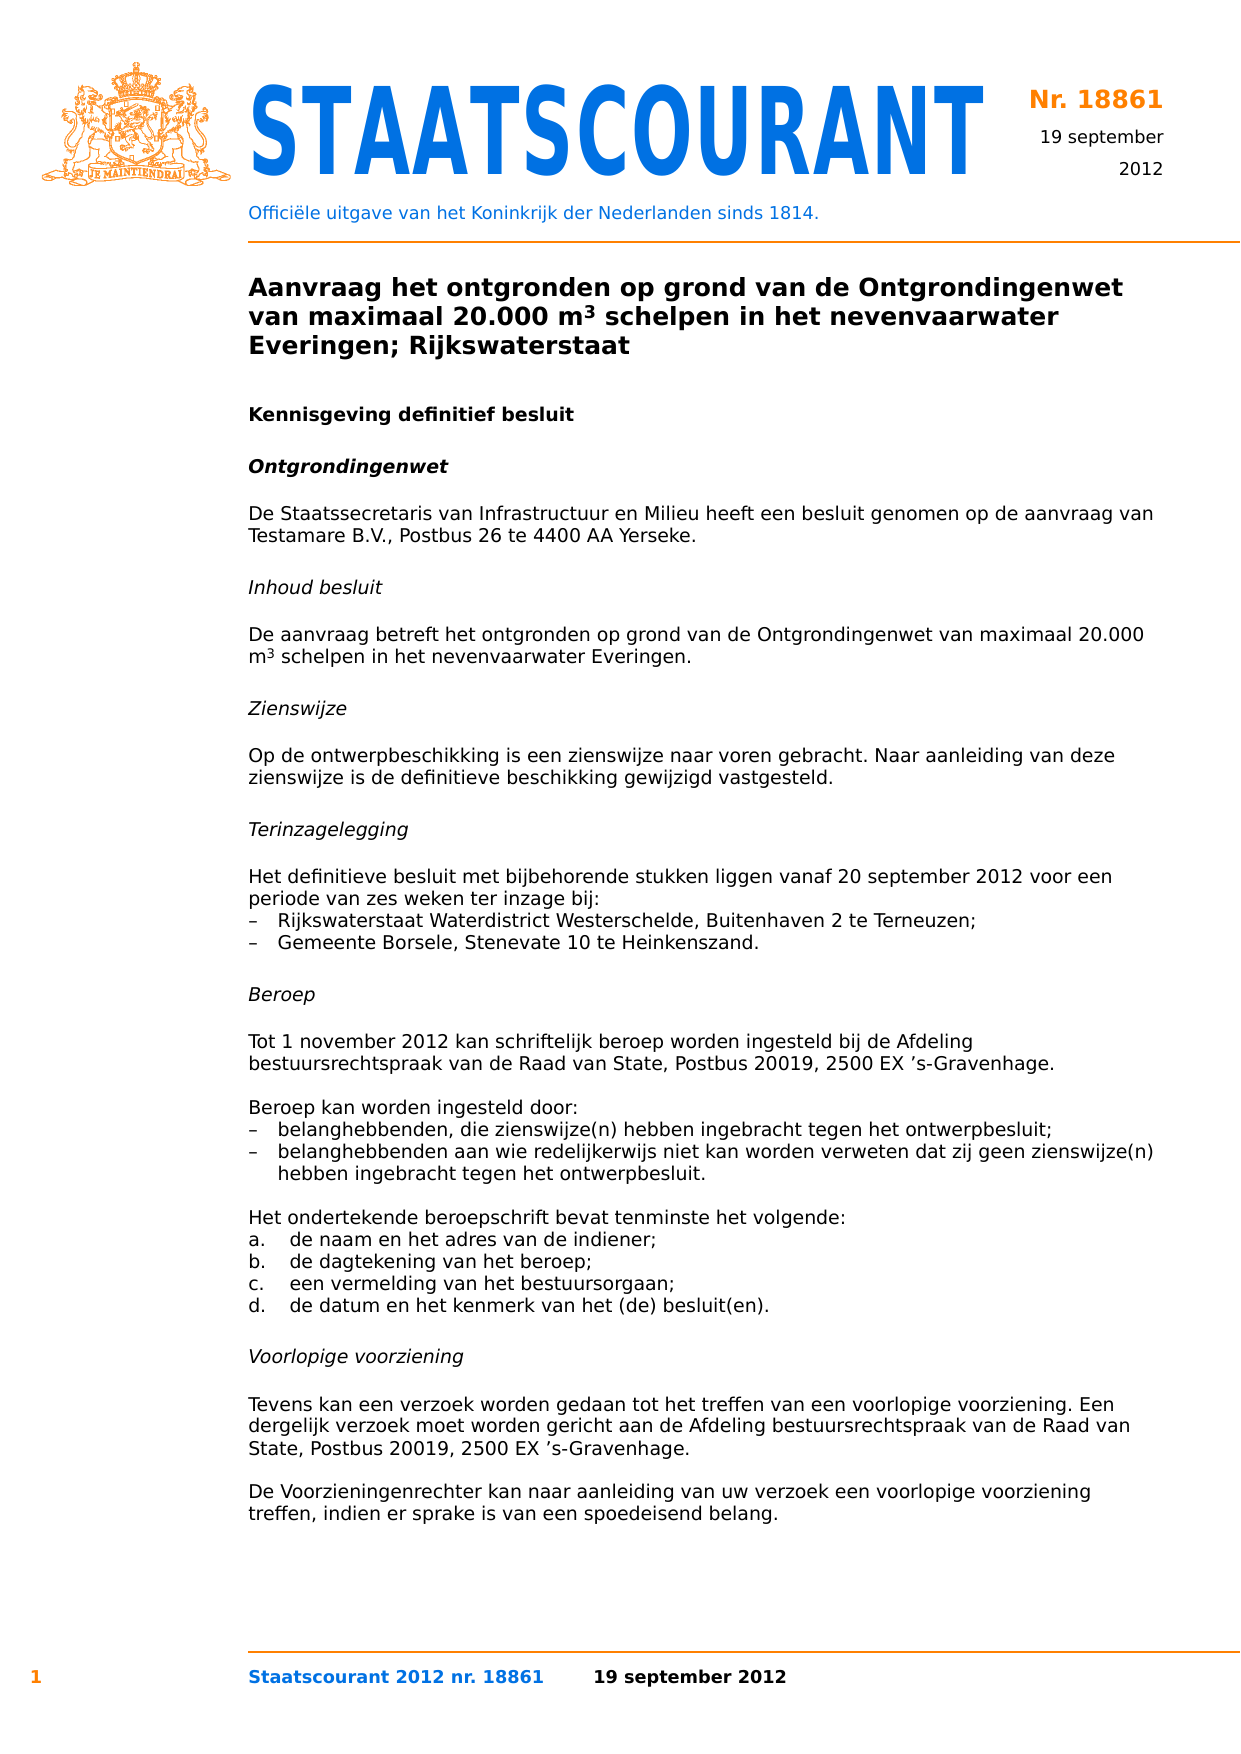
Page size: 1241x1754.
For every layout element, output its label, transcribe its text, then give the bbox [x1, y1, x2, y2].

text Tevens kan een verzoek worden gedaan tot het treffen van een voorlopige voorziening. Een dergelijk verzoek moet worden gericht aan de Afdeling bestuursrechtspraak van de Raad van State, Postbus 20019, 2500 EX ’s-Gravenhage. [248, 1393, 1163, 1459]
text De Staatssecretaris van Infrastructuur en Milieu heeft een besluit genomen op de aanvraag van Testamare B.V., Postbus 26 te 4400 AA Yerseke. [248, 503, 1163, 547]
text – belanghebbenden aan wie redelijkerwijs niet kan worden verweten dat zij geen zienswijze(n) hebben ingebracht tegen het ontwerpbesluit. [248, 1141, 1163, 1185]
text – belanghebbenden, die zienswijze(n) hebben ingebracht tegen het ontwerpbesluit; [248, 1119, 1163, 1141]
table_header STAATSCOURANT [248, 62, 998, 203]
table_header [25, 62, 248, 241]
text De Voorzieningenrechter kan naar aanleiding van uw verzoek een voorlopige voorziening treffen, indien er sprake is van een spoedeisend belang. [248, 1481, 1163, 1525]
subtitle Voorlopige voorziening [248, 1346, 1163, 1368]
text De aanvraag betreft het ontgronden op grond van de Ontgrondingenwet van maximaal 20.000 m3 schelpen in het nevenvaarwater Everingen. [248, 624, 1163, 668]
subtitle Terinzagelegging [248, 819, 1163, 841]
table_header Nr. 18861 [998, 62, 1240, 121]
text Tot 1 november 2012 kan schriftelijk beroep worden ingesteld bij de Afdeling bestuursrechtspraak van de Raad van State, Postbus 20019, 2500 EX ’s-Gravenhage. [248, 1031, 1163, 1075]
subtitle Zienswijze [248, 698, 1163, 720]
subtitle Aanvraag het ontgronden op grond van de Ontgrondingenwet van maximaal 20.000 m3 schelpen in het nevenvaarwater Everingen; Rijkswaterstaat [248, 273, 1163, 361]
text – Gemeente Borsele, Stenevate 10 te Heinkenszand. [248, 932, 1163, 954]
text c. een vermelding van het bestuursorgaan; [248, 1272, 1163, 1294]
text Beroep kan worden ingesteld door: [248, 1097, 1163, 1119]
table_cell 19 september [998, 121, 1240, 153]
text Op de ontwerpbeschikking is een zienswijze naar voren gebracht. Naar aanleiding van deze zienswijze is de definitieve beschikking gewijzigd vastgesteld. [248, 745, 1163, 789]
text Het ondertekende beroepschrift bevat tenminste het volgende: [248, 1207, 1163, 1228]
subtitle Beroep [248, 984, 1163, 1006]
text – Rijkswaterstaat Waterdistrict Westerschelde, Buitenhaven 2 te Terneuzen; [248, 910, 1163, 932]
text b. de dagtekening van het beroep; [248, 1251, 1163, 1272]
subtitle Kennisgeving definitief besluit [248, 404, 1163, 426]
text a. de naam en het adres van de indiener; [248, 1228, 1163, 1251]
text Het definitieve besluit met bijbehorende stukken liggen vanaf 20 september 2012 voor een periode van zes weken ter inzage bij: [248, 866, 1163, 910]
table_cell 2012 [998, 153, 1240, 203]
picture [41, 62, 231, 186]
text d. de datum en het kenmerk van het (de) besluit(en). [248, 1294, 1163, 1316]
subtitle Inhoud besluit [248, 577, 1163, 599]
table_cell Officiële uitgave van het Koninkrijk der Nederlanden sinds 1814. [248, 203, 1240, 241]
subtitle Ontgrondingenwet [248, 456, 1163, 478]
